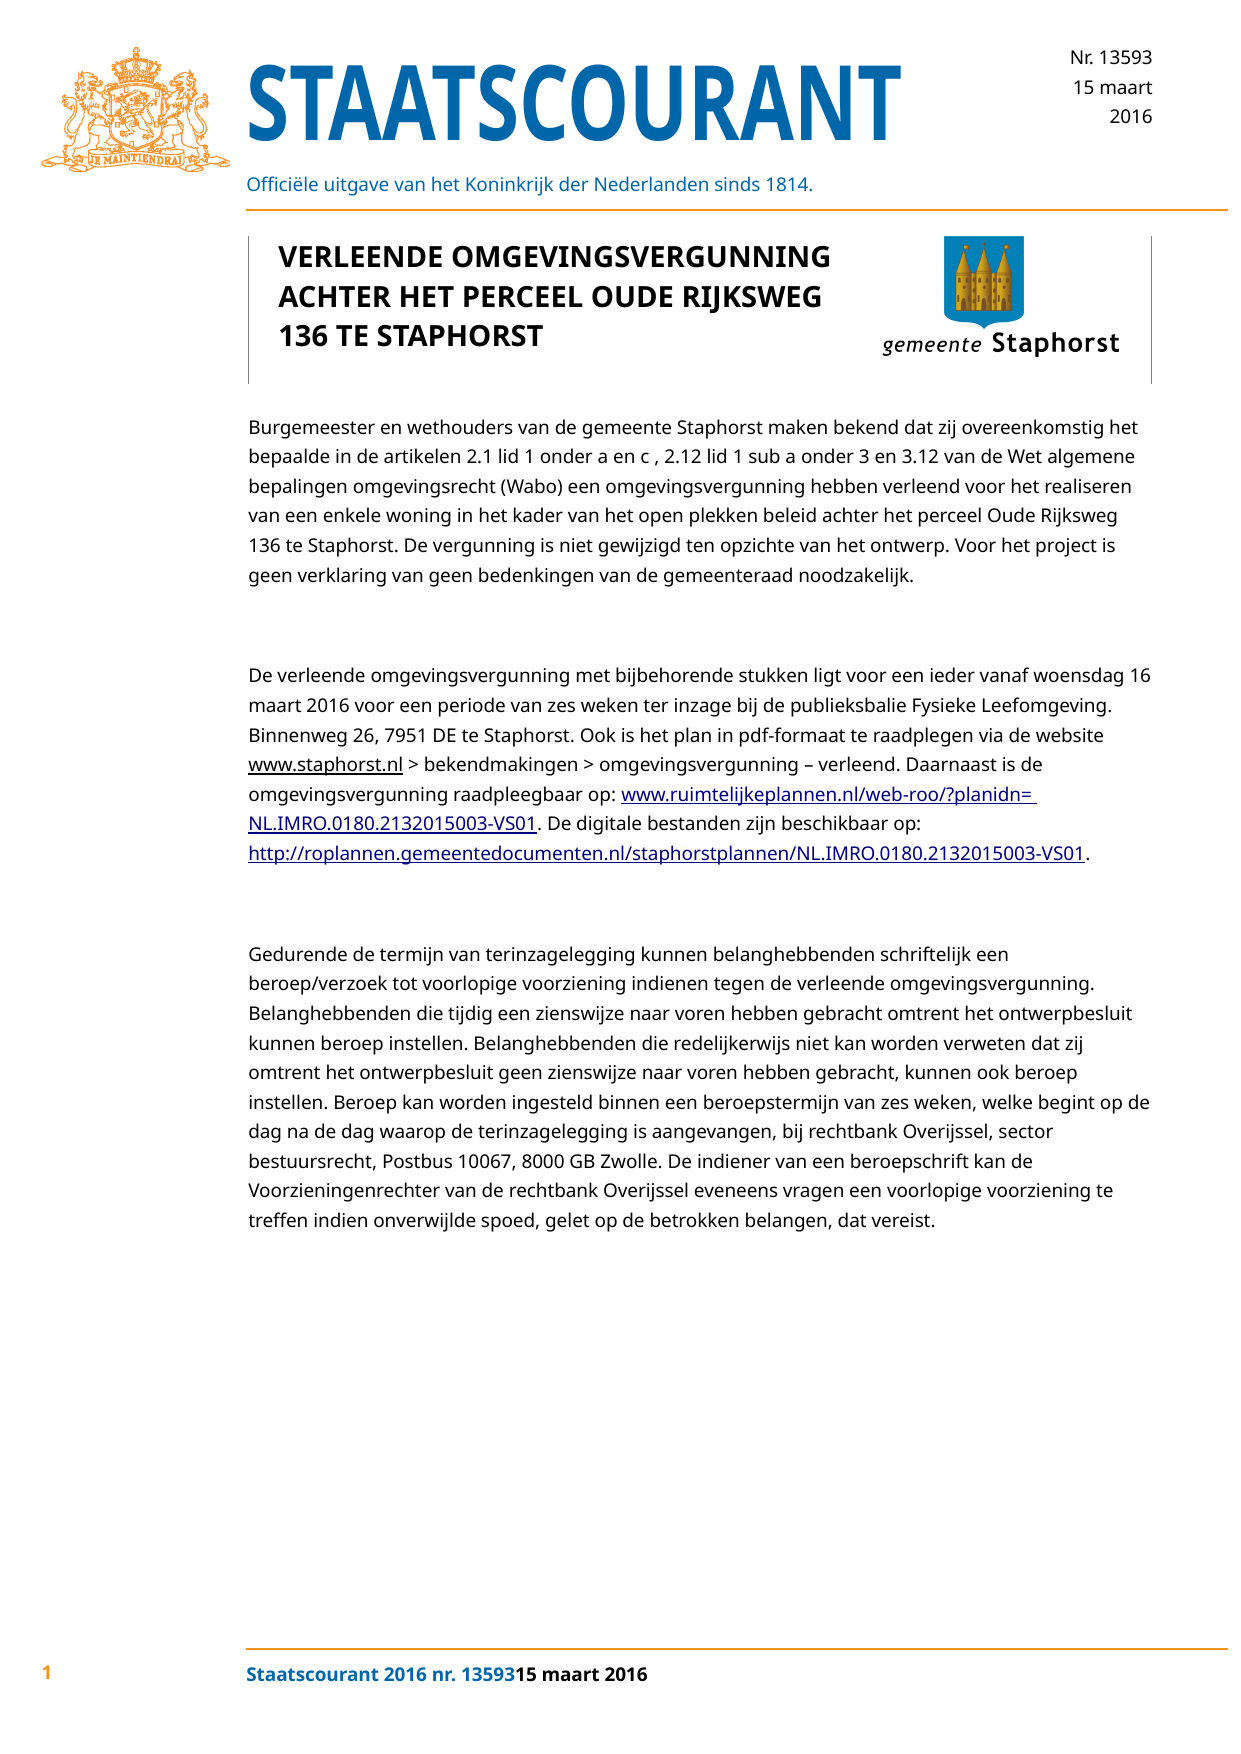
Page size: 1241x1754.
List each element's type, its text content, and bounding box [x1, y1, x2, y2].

picture [41, 47, 231, 172]
table_header [850, 236, 1151, 384]
text Burgemeester en wethouders van de gemeente Staphorst maken bekend dat zij overeenkomstig het bepaalde in de artikelen 2.1 lid 1 onder a en c , 2.12 lid 1 sub a onder 3 en 3.12 van de Wet algemene bepalingen omgevingsrecht (Wabo) een omgevingsvergunning hebben verleend voor het realiseren van een enkele woning in het kader van het open plekken beleid achter het perceel Oude Rijksweg 136 te Staphorst. De vergunning is niet gewijzigd ten opzichte van het ontwerp. Voor het project is geen verklaring van geen bedenkingen van de gemeenteraad noodzakelijk. [248, 414, 1152, 588]
text Gedurende de termijn van terinzagelegging kunnen belanghebbenden schriftelijk een beroep/verzoek tot voorlopige voorziening indienen tegen de verleende omgevingsvergunning. Belanghebbenden die tijdig een zienswijze naar voren hebben gebracht omtrent het ontwerpbesluit kunnen beroep instellen. Belanghebbenden die redelijkerwijs niet kan worden verweten dat zij omtrent het ontwerpbesluit geen zienswijze naar voren hebben gebracht, kunnen ook beroep instellen. Beroep kan worden ingesteld binnen een beroepstermijn van zes weken, welke begint op de dag na de dag waarop de terinzagelegging is aangevangen, bij rechtbank Overijssel, sector bestuursrecht, Postbus 10067, 8000 GB Zwolle. De indiener van een beroepschrift kan de Voorzieningenrechter van de rechtbank Overijssel eveneens vragen een voorlopige voorziening te treffen indien onverwijlde spoed, gelet op de betrokken belangen, dat vereist. [248, 941, 1152, 1233]
picture [956, 251, 1011, 310]
text De verleende omgevingsvergunning met bijbehorende stukken ligt voor een ieder vanaf woensdag 16 maart 2016 voor een periode van zes weken ter inzage bij de publieksbalie Fysieke Leefomgeving. Binnenweg 26, 7951 DE te Staphorst. Ook is het plan in pdf-formaat te raadplegen via de website www.staphorst.nl > bekendmakingen > omgevingsvergunning – verleend. Daarnaast is de omgevingsvergunning raadpleegbaar op: www.ruimtelijkeplannen.nl/web-roo/?planidn= NL.IMRO.0180.2132015003-VS01. De digitale bestanden zijn beschikbaar op: http://roplannen.gemeentedocumenten.nl/staphorstplannen/NL.IMRO.0180.2132015003-VS01. [248, 663, 1152, 866]
table_header VERLEENDE OMGEVINGSVERGUNNING ACHTER HET PERCEEL OUDE RIJKSWEG 136 TE STAPHORST [249, 236, 850, 384]
picture [882, 236, 1119, 357]
